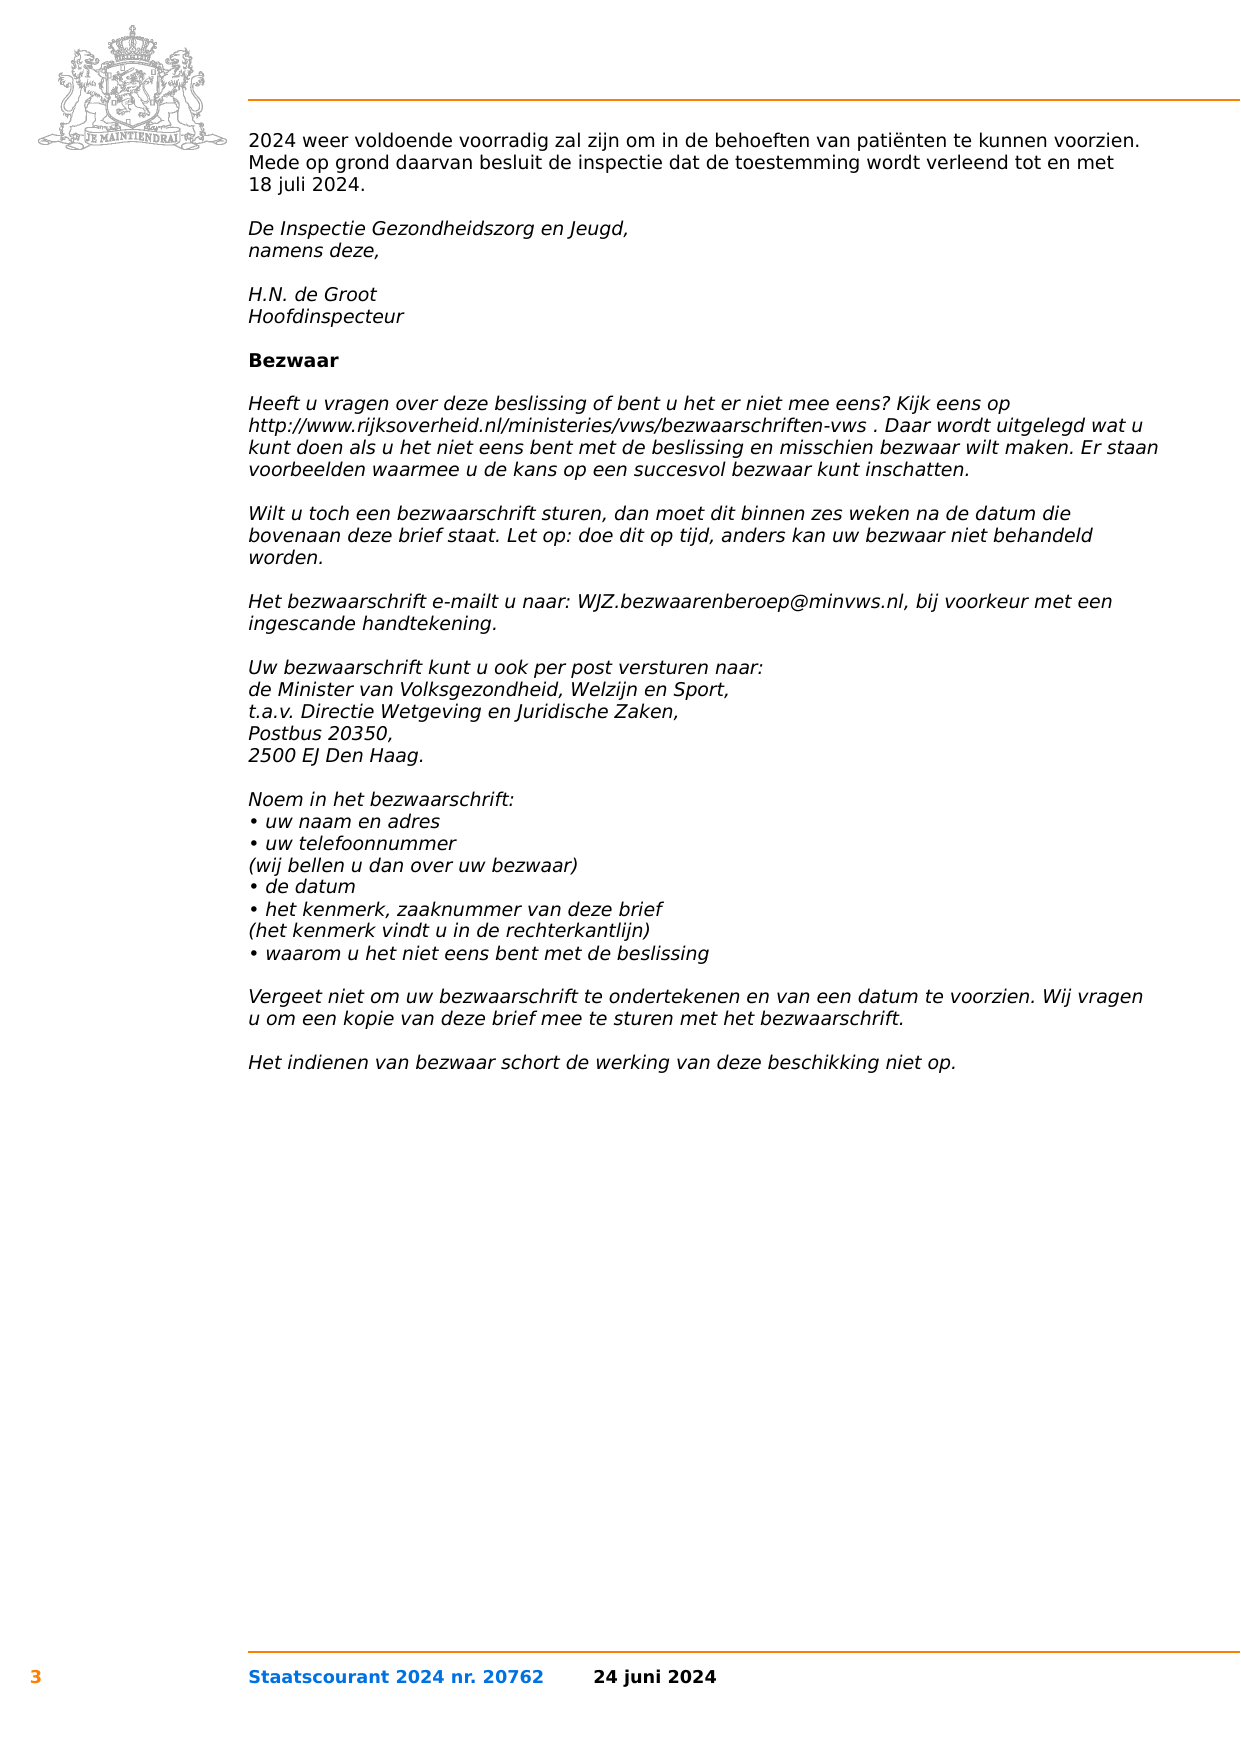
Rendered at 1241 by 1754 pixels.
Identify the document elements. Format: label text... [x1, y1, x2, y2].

picture [38, 25, 227, 150]
text Noem in het bezwaarschrift: [248, 788, 1163, 811]
text • uw telefoonnummer [248, 832, 1163, 854]
text 2024 weer voldoende voorradig zal zijn om in de behoeften van patiënten te kunnen voorzien. Mede op grond daarvan besluit de inspectie dat de toestemming wordt verleend tot en met 18 juli 2024. [248, 130, 1163, 196]
text Uw bezwaarschrift kunt u ook per post versturen naar: [248, 657, 1163, 679]
text Bezwaar [248, 349, 1163, 371]
text • waarom u het niet eens bent met de beslissing [248, 942, 1163, 964]
text de Minister van Volksgezondheid, Welzijn en Sport, [248, 679, 1163, 701]
text Vergeet niet om uw bezwaarschrift te ondertekenen en van een datum te voorzien. Wij vragen u om een kopie van deze brief mee te sturen met het bezwaarschrift. [248, 986, 1163, 1030]
text Heeft u vragen over deze beslissing of bent u het er niet mee eens? Kijk eens op http://www.rijksoverheid.nl/ministeries/vws/bezwaarschriften-vws . Daar wordt uitgelegd wat u kunt doen als u het niet eens bent met de beslissing en misschien bezwaar wilt maken. Er staan voorbeelden waarmee u de kans op een succesvol bezwaar kunt inschatten. [248, 393, 1163, 481]
text • de datum [248, 876, 1163, 898]
text (wij bellen u dan over uw bezwaar) [248, 854, 1163, 876]
text Wilt u toch een bezwaarschrift sturen, dan moet dit binnen zes weken na de datum die bovenaan deze brief staat. Let op: doe dit op tijd, anders kan uw bezwaar niet behandeld worden. [248, 503, 1163, 569]
text De Inspectie Gezondheidszorg en Jeugd, namens deze, H.N. de Groot Hoofdinspecteur [248, 218, 1163, 328]
text • het kenmerk, zaaknummer van deze brief [248, 898, 1163, 920]
text 2500 EJ Den Haag. [248, 745, 1163, 767]
text Postbus 20350, [248, 723, 1163, 745]
text Het bezwaarschrift e-mailt u naar: WJZ.bezwaarenberoep@minvws.nl, bij voorkeur met een ingescande handtekening. [248, 591, 1163, 635]
text (het kenmerk vindt u in de rechterkantlijn) [248, 920, 1163, 942]
text Het indienen van bezwaar schort de werking van deze beschikking niet op. [248, 1052, 1163, 1074]
text t.a.v. Directie Wetgeving en Juridische Zaken, [248, 701, 1163, 723]
text • uw naam en adres [248, 811, 1163, 832]
